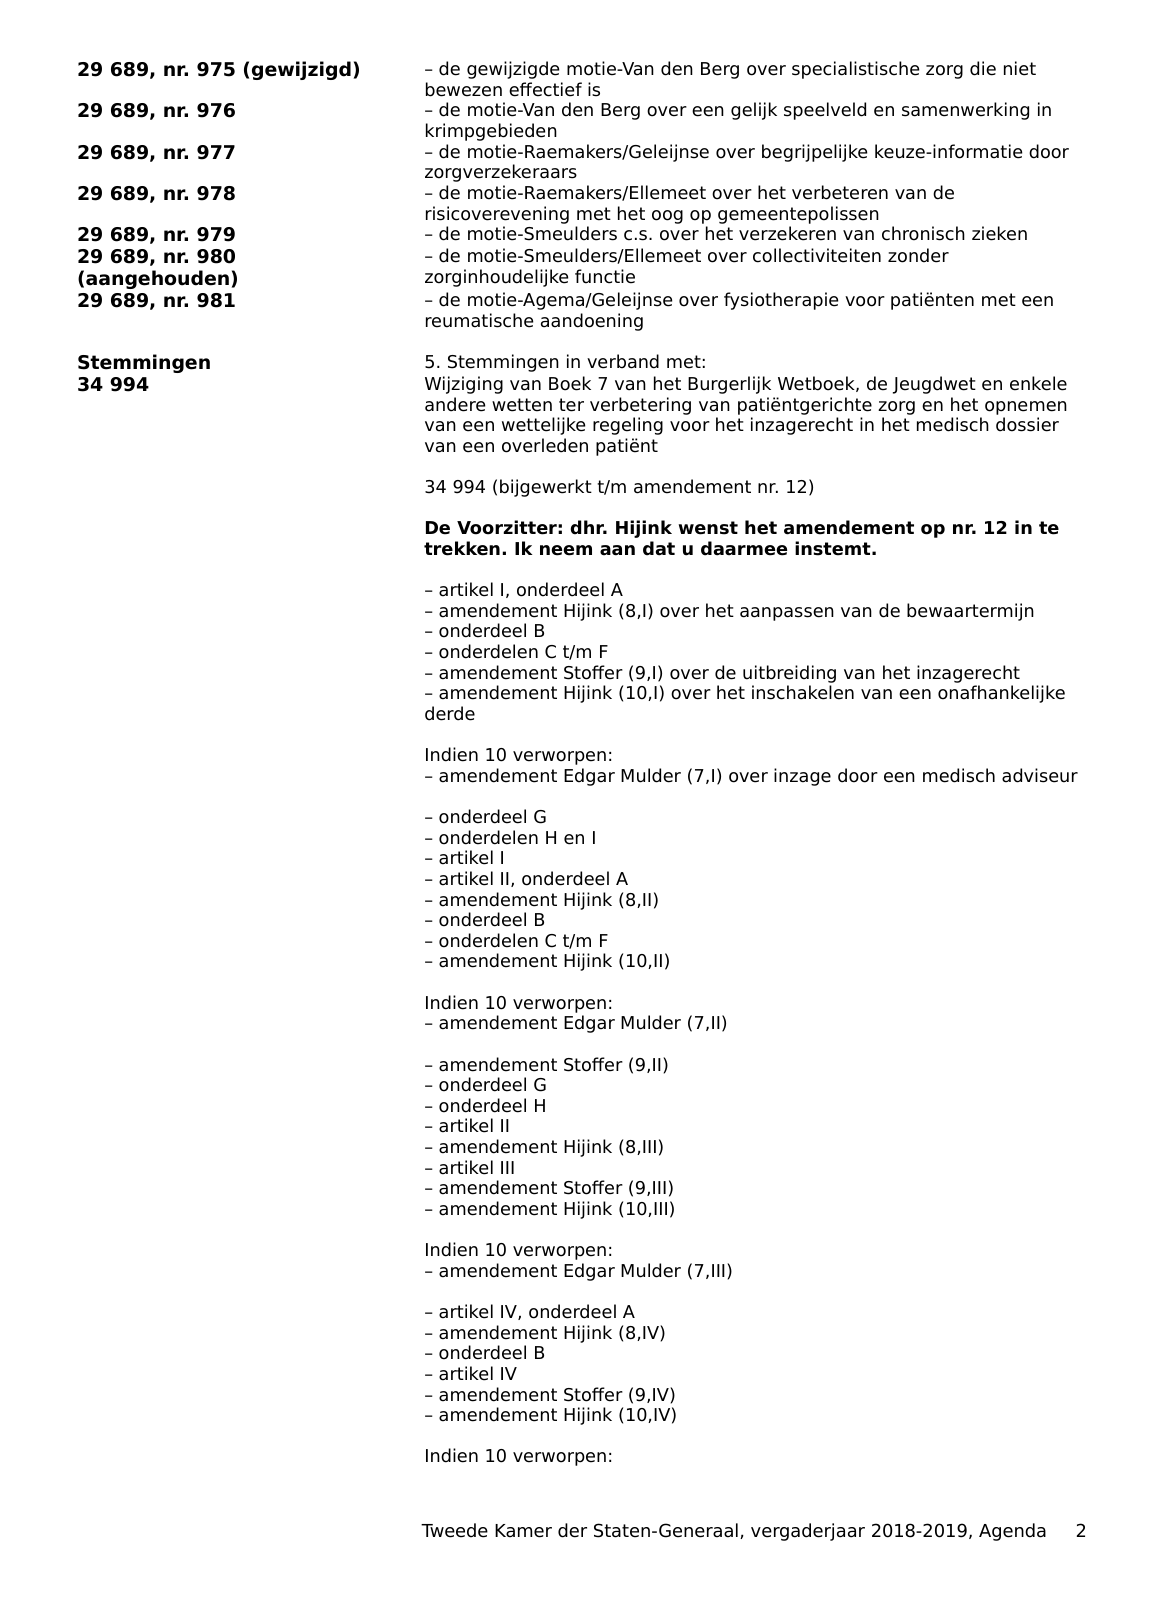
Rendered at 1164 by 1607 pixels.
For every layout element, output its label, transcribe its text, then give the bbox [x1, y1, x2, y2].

table_cell [77, 518, 401, 559]
table_cell – de motie-Raemakers/Geleijnse over begrijpelijke keuze-informatie door zorgverzekeraars [418, 142, 1087, 183]
table_cell [418, 1426, 1087, 1446]
table_cell [77, 993, 401, 1013]
table_cell [77, 621, 401, 642]
table_cell [418, 560, 1087, 580]
table_cell Indien 10 verworpen: [418, 993, 1087, 1013]
table_cell [77, 1055, 401, 1075]
table_cell [401, 1013, 418, 1034]
table_cell [401, 993, 418, 1013]
table_cell [418, 725, 1087, 745]
table_cell [401, 951, 418, 972]
table_cell [401, 224, 418, 246]
table_cell [401, 1220, 418, 1240]
table_cell – onderdeel B [418, 621, 1087, 642]
table_cell [401, 745, 418, 766]
table_cell – amendement Hijink (8,III) [418, 1137, 1087, 1158]
table_cell [401, 518, 418, 559]
table_cell [401, 1261, 418, 1281]
table_cell [401, 1385, 418, 1405]
table_cell Indien 10 verworpen: [418, 1446, 1087, 1467]
table_cell [401, 910, 418, 931]
table_cell – onderdeel B [418, 910, 1087, 931]
table_cell [401, 456, 418, 477]
table_cell [401, 890, 418, 910]
table_cell [401, 1158, 418, 1178]
table_cell [401, 642, 418, 663]
table_cell 29 689, nr. 975 (gewijzigd) [77, 59, 401, 100]
table_cell [401, 498, 418, 518]
table_cell – artikel IV, onderdeel A [418, 1302, 1087, 1323]
table_cell [77, 560, 401, 580]
table_cell [418, 1034, 1087, 1054]
table_cell – onderdelen C t/m F [418, 642, 1087, 663]
table_cell – amendement Hijink (8,II) [418, 890, 1087, 910]
table_cell [77, 1343, 401, 1364]
table_cell Wijziging van Boek 7 van het Burgerlijk Wetboek, de Jeugdwet en enkele andere wetten ter verbetering van patiëntgerichte zorg en het opnemen van een wettelijke regeling voor het inzagerecht in het medisch dossier van een overleden patiënt [418, 374, 1087, 456]
table_cell [401, 1240, 418, 1261]
table_cell – artikel I, onderdeel A [418, 580, 1087, 601]
table_cell – onderdelen C t/m F [418, 931, 1087, 951]
table_cell 29 689, nr. 978 [77, 183, 401, 224]
table_cell [401, 352, 418, 374]
table_cell – amendement Hijink (8,IV) [418, 1323, 1087, 1343]
table_cell 34 994 (bijgewerkt t/m amendement nr. 12) [418, 477, 1087, 498]
table_cell [77, 1075, 401, 1096]
table_cell [401, 972, 418, 993]
table_cell 5. Stemmingen in verband met: [418, 352, 1087, 374]
table_cell [401, 477, 418, 498]
table_cell [401, 1116, 418, 1137]
table_cell [77, 1323, 401, 1343]
table_cell [77, 1116, 401, 1137]
table_cell – onderdelen H en I [418, 828, 1087, 848]
table_cell – onderdeel G [418, 807, 1087, 828]
table_cell [418, 1281, 1087, 1302]
table_cell [77, 580, 401, 601]
table_cell – amendement Hijink (10,II) [418, 951, 1087, 972]
table_cell – de motie-Smeulders/Ellemeet over collectiviteiten zonder zorginhoudelijke functie [418, 246, 1087, 290]
table_cell 29 689, nr. 981 [77, 290, 401, 331]
table_cell – amendement Stoffer (9,III) [418, 1178, 1087, 1199]
table_cell De Voorzitter: dhr. Hijink wenst het amendement op nr. 12 in te trekken. Ik neem aan dat u daarmee instemt. [418, 518, 1087, 559]
table_cell [401, 1405, 418, 1426]
table_cell [77, 456, 401, 477]
table_cell [418, 498, 1087, 518]
table_cell [401, 1096, 418, 1116]
table_cell [77, 890, 401, 910]
table_cell [401, 1178, 418, 1199]
table_cell [77, 1178, 401, 1199]
table_cell [401, 1199, 418, 1219]
table_cell [77, 1158, 401, 1178]
table_cell [401, 766, 418, 786]
table_cell [418, 456, 1087, 477]
table_cell [401, 1075, 418, 1096]
table_cell [401, 621, 418, 642]
table_cell Stemmingen [77, 352, 401, 374]
table_cell [77, 642, 401, 663]
table_cell [401, 725, 418, 745]
table_cell [401, 663, 418, 683]
table_cell [77, 1281, 401, 1302]
table_cell – artikel I [418, 848, 1087, 869]
table_cell [77, 1137, 401, 1158]
table_cell – amendement Hijink (10,IV) [418, 1405, 1087, 1426]
table_cell – onderdeel G [418, 1075, 1087, 1096]
table_cell – de motie-Smeulders c.s. over het verzekeren van chronisch zieken [418, 224, 1087, 246]
table_cell [401, 1343, 418, 1364]
table_cell [401, 1034, 418, 1054]
table_cell [77, 972, 401, 993]
table_cell – amendement Edgar Mulder (7,III) [418, 1261, 1087, 1281]
table_cell – artikel III [418, 1158, 1087, 1178]
table_cell [77, 1364, 401, 1384]
table_cell – artikel IV [418, 1364, 1087, 1384]
table_cell – amendement Stoffer (9,IV) [418, 1385, 1087, 1405]
table_cell [401, 1055, 418, 1075]
table_cell [401, 374, 418, 456]
table_cell 29 689, nr. 977 [77, 142, 401, 183]
table_cell [77, 1096, 401, 1116]
table_cell 34 994 [77, 374, 401, 456]
table_cell [77, 1240, 401, 1261]
table_cell – de motie-Raemakers/Ellemeet over het verbeteren van de risicoverevening met het oog op gemeentepolissen [418, 183, 1087, 224]
table_cell [77, 931, 401, 951]
table_cell [77, 848, 401, 869]
table_cell [401, 290, 418, 331]
table_cell [77, 951, 401, 972]
table_cell [401, 869, 418, 889]
table_cell [77, 786, 401, 807]
table_cell – de motie-Van den Berg over een gelijk speelveld en samenwerking in krimpgebieden [418, 100, 1087, 142]
table_cell [418, 972, 1087, 993]
table_cell [77, 910, 401, 931]
table_cell [77, 601, 401, 621]
table_cell [401, 183, 418, 224]
table_cell – amendement Stoffer (9,I) over de uitbreiding van het inzagerecht [418, 663, 1087, 683]
table_cell [401, 580, 418, 601]
table_cell [401, 1426, 418, 1446]
table_cell – amendement Hijink (10,I) over het inschakelen van een onafhankelijke derde [418, 683, 1087, 724]
table_cell Indien 10 verworpen: [418, 1240, 1087, 1261]
table_cell [77, 1220, 401, 1240]
table_cell [77, 1034, 401, 1054]
table_cell [77, 1446, 401, 1467]
table_cell [77, 477, 401, 498]
table_cell [401, 1364, 418, 1384]
table_cell – de gewijzigde motie-Van den Berg over specialistische zorg die niet bewezen effectief is [418, 59, 1087, 100]
table_cell Indien 10 verworpen: [418, 745, 1087, 766]
table_cell [418, 786, 1087, 807]
table_cell [418, 1220, 1087, 1240]
table_cell [401, 246, 418, 290]
table_cell [401, 1302, 418, 1323]
table_cell [401, 1137, 418, 1158]
table_cell [77, 1199, 401, 1219]
table_cell [77, 1302, 401, 1323]
table_cell [401, 1446, 418, 1467]
table_cell [418, 331, 1087, 352]
table_cell [401, 931, 418, 951]
table_cell [401, 1323, 418, 1343]
table_cell 29 689, nr. 976 [77, 100, 401, 142]
table_cell [77, 1261, 401, 1281]
table_cell [401, 1281, 418, 1302]
table_cell [77, 1426, 401, 1446]
table_cell [401, 59, 418, 100]
table_cell [77, 683, 401, 724]
table_cell – amendement Hijink (8,I) over het aanpassen van de bewaartermijn [418, 601, 1087, 621]
table_cell – amendement Edgar Mulder (7,II) [418, 1013, 1087, 1034]
table_cell – amendement Hijink (10,III) [418, 1199, 1087, 1219]
table_cell – onderdeel B [418, 1343, 1087, 1364]
table_cell – amendement Edgar Mulder (7,I) over inzage door een medisch adviseur [418, 766, 1087, 786]
table_cell 29 689, nr. 980 (aangehouden) [77, 246, 401, 290]
table_cell [77, 807, 401, 828]
table_cell [77, 725, 401, 745]
table_cell [77, 1385, 401, 1405]
table_cell [77, 498, 401, 518]
table_cell [401, 560, 418, 580]
table_cell [401, 100, 418, 142]
table_cell [77, 745, 401, 766]
table_cell [77, 331, 401, 352]
table_cell [77, 828, 401, 848]
table_cell [77, 1013, 401, 1034]
table_cell 29 689, nr. 979 [77, 224, 401, 246]
table_cell – onderdeel H [418, 1096, 1087, 1116]
table_cell [401, 331, 418, 352]
table_cell [77, 869, 401, 889]
table_cell [401, 848, 418, 869]
table_cell [77, 663, 401, 683]
table_cell – artikel II [418, 1116, 1087, 1137]
table_cell [77, 1405, 401, 1426]
table_cell – amendement Stoffer (9,II) [418, 1055, 1087, 1075]
table_cell [401, 601, 418, 621]
table_cell [401, 807, 418, 828]
table_cell [77, 766, 401, 786]
table_cell – de motie-Agema/Geleijnse over fysiotherapie voor patiënten met een reumatische aandoening [418, 290, 1087, 331]
table_cell [401, 828, 418, 848]
table_cell – artikel II, onderdeel A [418, 869, 1087, 889]
table_cell [401, 786, 418, 807]
table_cell [401, 142, 418, 183]
table_cell [401, 683, 418, 724]
